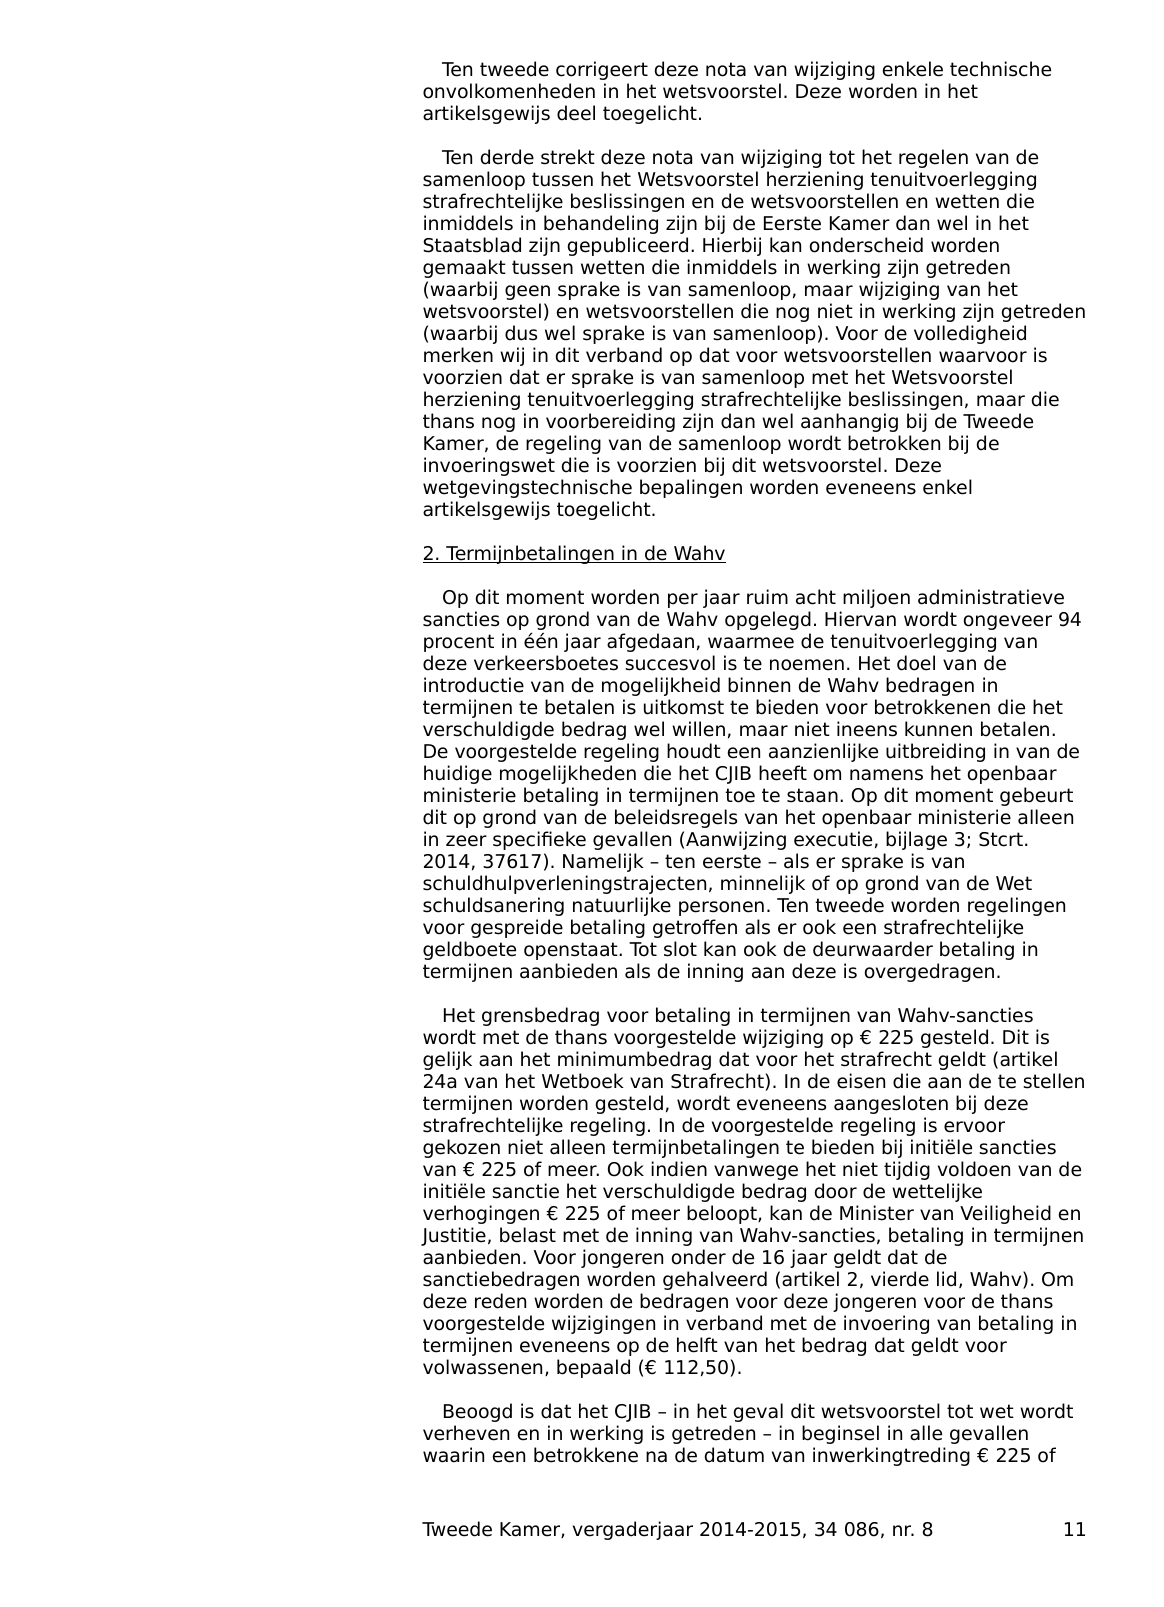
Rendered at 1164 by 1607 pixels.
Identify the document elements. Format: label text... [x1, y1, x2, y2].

text Op dit moment worden per jaar ruim acht miljoen administratieve sancties op grond van de Wahv opgelegd. Hiervan wordt ongeveer 94 procent in één jaar afgedaan, waarmee de tenuitvoerlegging van deze verkeersboetes succesvol is te noemen. Het doel van de introductie van de mogelijkheid binnen de Wahv bedragen in termijnen te betalen is uitkomst te bieden voor betrokkenen die het verschuldigde bedrag wel willen, maar niet ineens kunnen betalen. De voorgestelde regeling houdt een aanzienlijke uitbreiding in van de huidige mogelijkheden die het CJIB heeft om namens het openbaar ministerie betaling in termijnen toe te staan. Op dit moment gebeurt dit op grond van de beleidsregels van het openbaar ministerie alleen in zeer specifieke gevallen (Aanwijzing executie, bijlage 3; Stcrt. 2014, 37617). Namelijk – ten eerste – als er sprake is van schuldhulpverleningstrajecten, minnelijk of op grond van de Wet schuldsanering natuurlijke personen. Ten tweede worden regelingen voor gespreide betaling getroffen als er ook een strafrechtelijke geldboete openstaat. Tot slot kan ook de deurwaarder betaling in termijnen aanbieden als de inning aan deze is overgedragen. [422, 587, 1087, 983]
text Ten derde strekt deze nota van wijziging tot het regelen van de samenloop tussen het Wetsvoorstel herziening tenuitvoerlegging strafrechtelijke beslissingen en de wetsvoorstellen en wetten die inmiddels in behandeling zijn bij de Eerste Kamer dan wel in het Staatsblad zijn gepubliceerd. Hierbij kan onderscheid worden gemaakt tussen wetten die inmiddels in werking zijn getreden (waarbij geen sprake is van samenloop, maar wijziging van het wetsvoorstel) en wetsvoorstellen die nog niet in werking zijn getreden (waarbij dus wel sprake is van samenloop). Voor de volledigheid merken wij in dit verband op dat voor wetsvoorstellen waarvoor is voorzien dat er sprake is van samenloop met het Wetsvoorstel herziening tenuitvoerlegging strafrechtelijke beslissingen, maar die thans nog in voorbereiding zijn dan wel aanhangig bij de Tweede Kamer, de regeling van de samenloop wordt betrokken bij de invoeringswet die is voorzien bij dit wetsvoorstel. Deze wetgevingstechnische bepalingen worden eveneens enkel artikelsgewijs toegelicht. [422, 147, 1087, 521]
subtitle 2. Termijnbetalingen in de Wahv [422, 543, 1087, 565]
text Ten tweede corrigeert deze nota van wijziging enkele technische onvolkomenheden in het wetsvoorstel. Deze worden in het artikelsgewijs deel toegelicht. [422, 59, 1087, 125]
text Het grensbedrag voor betaling in termijnen van Wahv-sancties wordt met de thans voorgestelde wijziging op € 225 gesteld. Dit is gelijk aan het minimumbedrag dat voor het strafrecht geldt (artikel 24a van het Wetboek van Strafrecht). In de eisen die aan de te stellen termijnen worden gesteld, wordt eveneens aangesloten bij deze strafrechtelijke regeling. In de voorgestelde regeling is ervoor gekozen niet alleen termijnbetalingen te bieden bij initiële sancties van € 225 of meer. Ook indien vanwege het niet tijdig voldoen van de initiële sanctie het verschuldigde bedrag door de wettelijke verhogingen € 225 of meer beloopt, kan de Minister van Veiligheid en Justitie, belast met de inning van Wahv-sancties, betaling in termijnen aanbieden. Voor jongeren onder de 16 jaar geldt dat de sanctiebedragen worden gehalveerd (artikel 2, vierde lid, Wahv). Om deze reden worden de bedragen voor deze jongeren voor de thans voorgestelde wijzigingen in verband met de invoering van betaling in termijnen eveneens op de helft van het bedrag dat geldt voor volwassenen, bepaald (€ 112,50). [422, 1005, 1087, 1379]
text Beoogd is dat het CJIB – in het geval dit wetsvoorstel tot wet wordt verheven en in werking is getreden – in beginsel in alle gevallen waarin een betrokkene na de datum van inwerkingtreding € 225 of [422, 1401, 1087, 1467]
